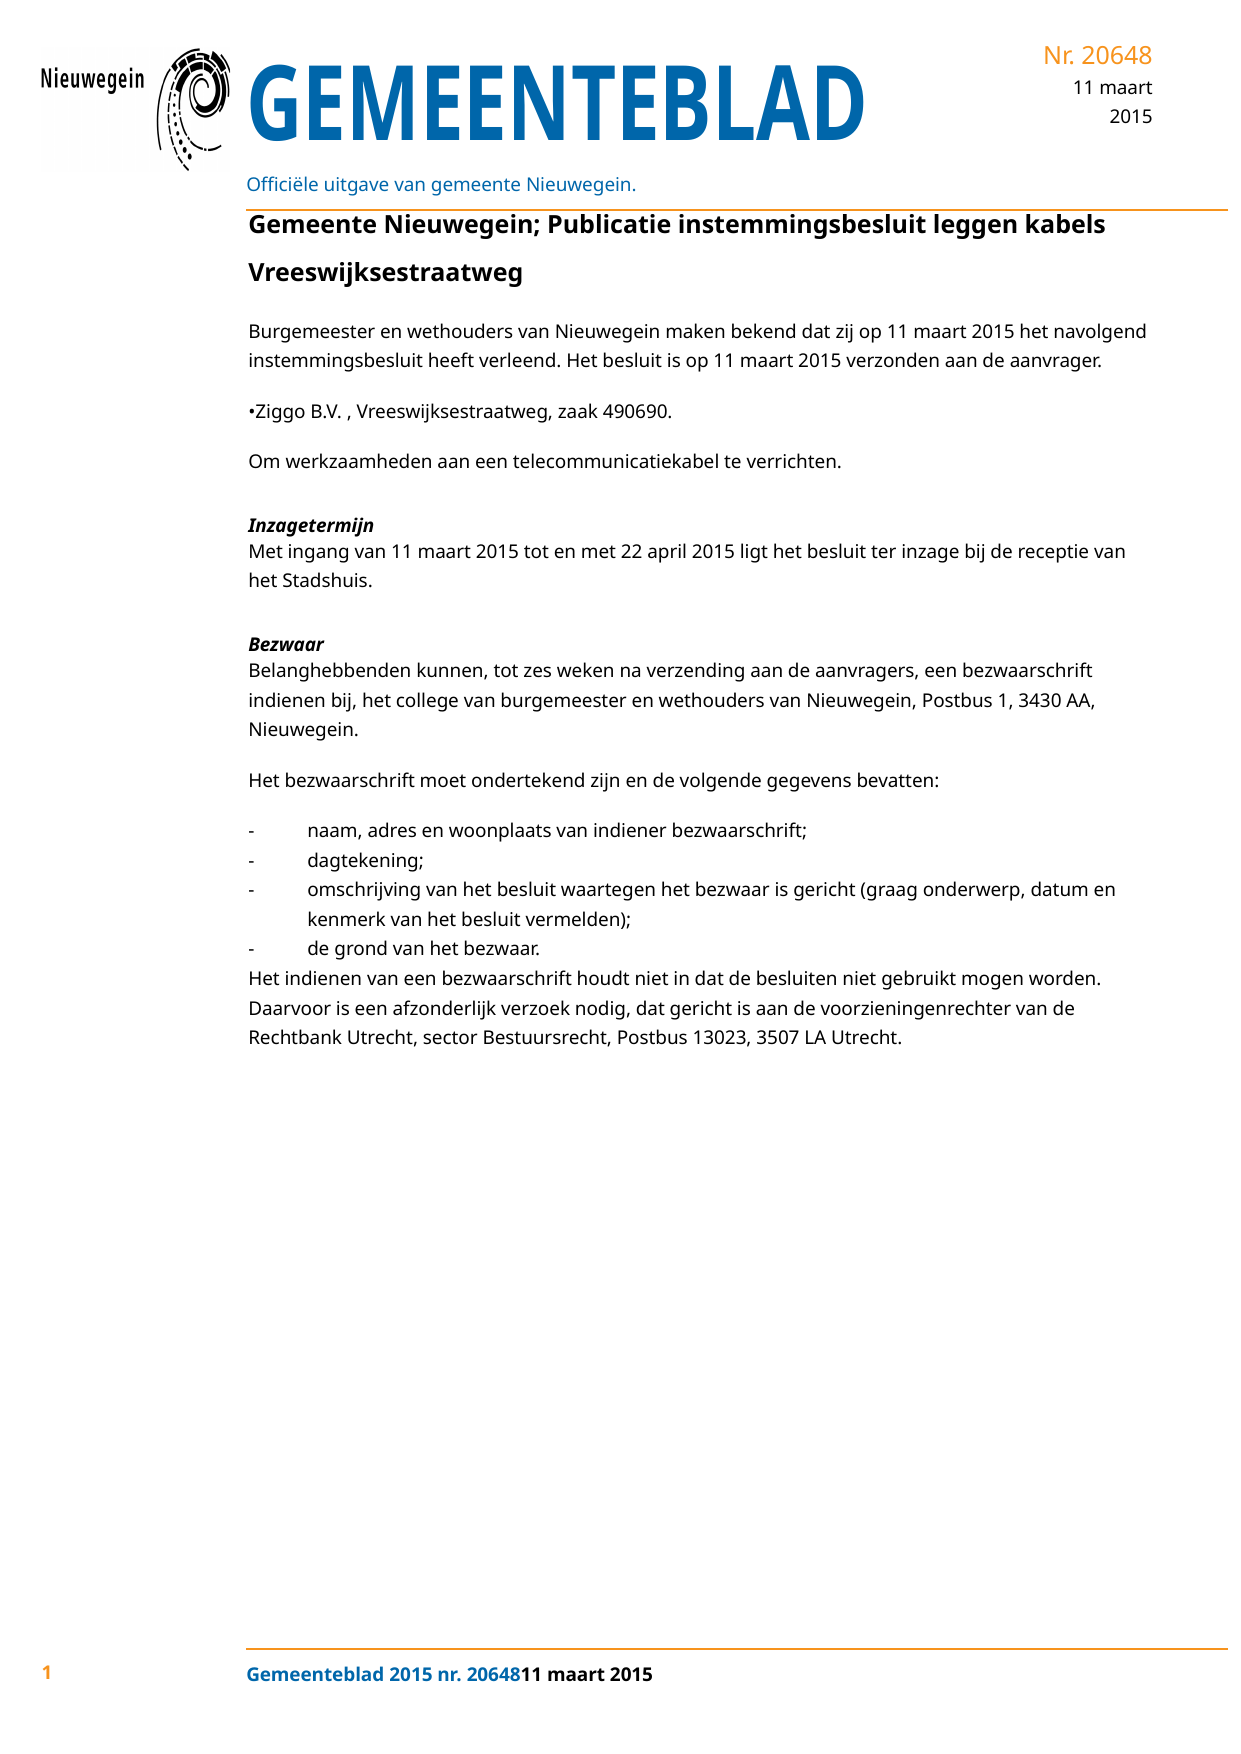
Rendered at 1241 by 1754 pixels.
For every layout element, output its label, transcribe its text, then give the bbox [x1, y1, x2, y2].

list naam, adres en woonplaats van indiener bezwaarschrift; [248, 817, 1152, 843]
text Inzagetermijn [248, 512, 1152, 538]
text Het bezwaarschrift moet ondertekend zijn en de volgende gegevens bevatten: [248, 767, 1152, 793]
list dagtekening; [248, 847, 1152, 873]
text Om werkzaamheden aan een telecommunicatiekabel te verrichten. [248, 448, 1152, 474]
text Gemeente Nieuwegein; Publicatie instemmingsbesluit leggen kabels Vreeswijksestraatweg [248, 211, 1152, 288]
list omschrijving van het besluit waartegen het bezwaar is gericht (graag onderwerp, datum en kenmerk van het besluit vermelden); [248, 876, 1152, 932]
text Bezwaar [248, 632, 1152, 657]
list de grond van het bezwaar. [248, 936, 1152, 961]
text •Ziggo B.V. , Vreeswijksestraatweg, zaak 490690. [248, 398, 1152, 424]
text Het indienen van een bezwaarschrift houdt niet in dat de besluiten niet gebruikt mogen worden. Daarvoor is een afzonderlijk verzoek nodig, dat gericht is aan de voorzieningenrechter van de Rechtbank Utrecht, sector Bestuursrecht, Postbus 13023, 3507 LA Utrecht. [248, 965, 1152, 1050]
text Belanghebbenden kunnen, tot zes weken na verzending aan de aanvragers, een bezwaarschrift indienen bij, het college van burgemeester en wethouders van Nieuwegein, Postbus 1, 3430 AA, Nieuwegein. [248, 657, 1152, 742]
text Met ingang van 11 maart 2015 tot en met 22 april 2015 ligt het besluit ter inzage bij de receptie van het Stadshuis. [248, 538, 1152, 593]
picture [41, 47, 231, 172]
text Burgemeester en wethouders van Nieuwegein maken bekend dat zij op 11 maart 2015 het navolgend instemmingsbesluit heeft verleend. Het besluit is op 11 maart 2015 verzonden aan de aanvrager. [248, 318, 1152, 373]
